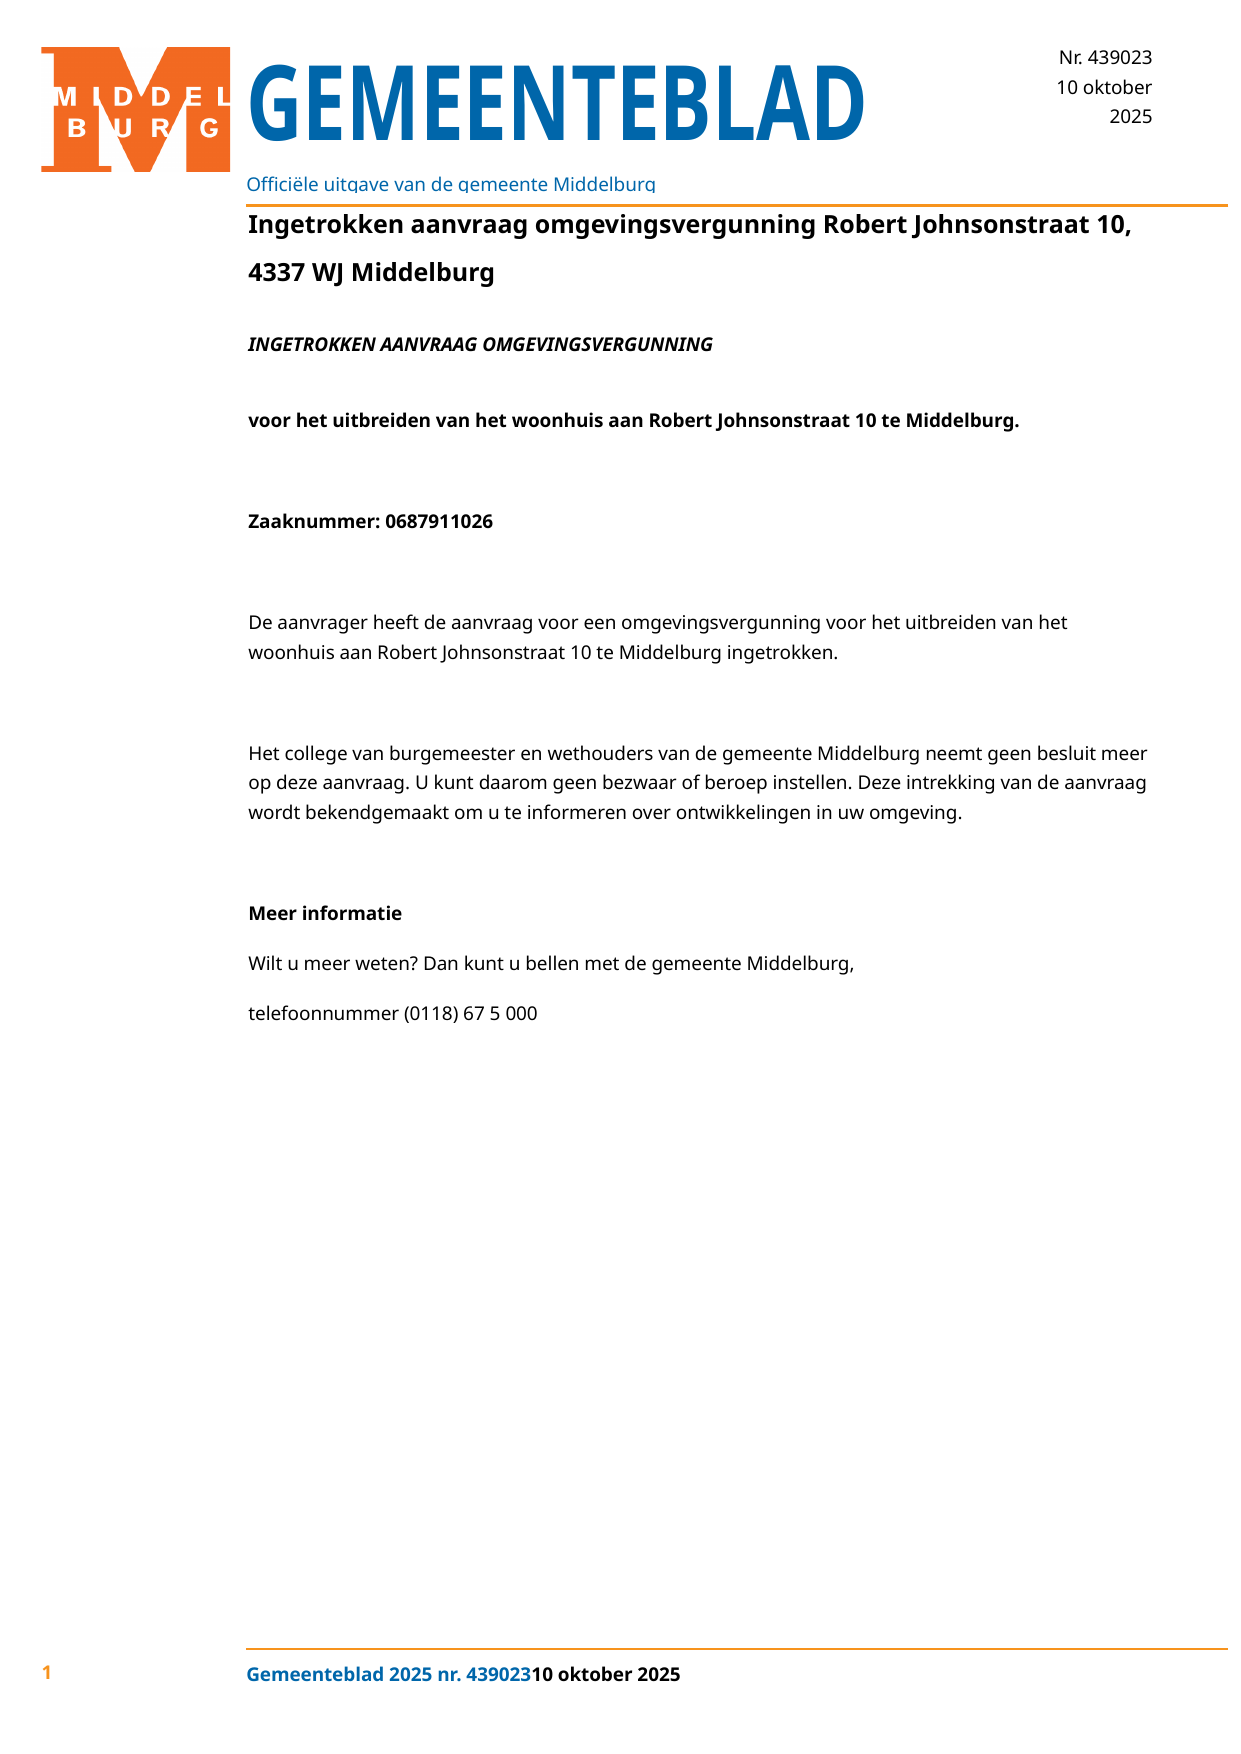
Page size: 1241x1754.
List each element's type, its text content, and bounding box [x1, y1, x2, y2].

text Meer informatie [248, 900, 1152, 925]
text INGETROKKEN AANVRAAG OMGEVINGSVERGUNNING [248, 331, 1152, 357]
text Wilt u meer weten? Dan kunt u bellen met de gemeente Middelburg, [248, 950, 1152, 976]
text Het college van burgemeester en wethouders van de gemeente Middelburg neemt geen besluit meer op deze aanvraag. U kunt daarom geen bezwaar of beroep instellen. Deze intrekking van de aanvraag wordt bekendgemaakt om u te informeren over ontwikkelingen in uw omgeving. [248, 740, 1152, 824]
picture [41, 47, 231, 172]
text telefoonnummer (0118) 67 5 000 [248, 1001, 1152, 1026]
text Zaaknummer: 0687911026 [248, 508, 1152, 534]
text voor het uitbreiden van het woonhuis aan Robert Johnsonstraat 10 te Middelburg. [248, 408, 1152, 433]
text De aanvrager heeft de aanvraag voor een omgevingsvergunning voor het uitbreiden van het woonhuis aan Robert Johnsonstraat 10 te Middelburg ingetrokken. [248, 609, 1152, 664]
text Ingetrokken aanvraag omgevingsvergunning Robert Johnsonstraat 10, 4337 WJ Middelburg [248, 207, 1152, 288]
